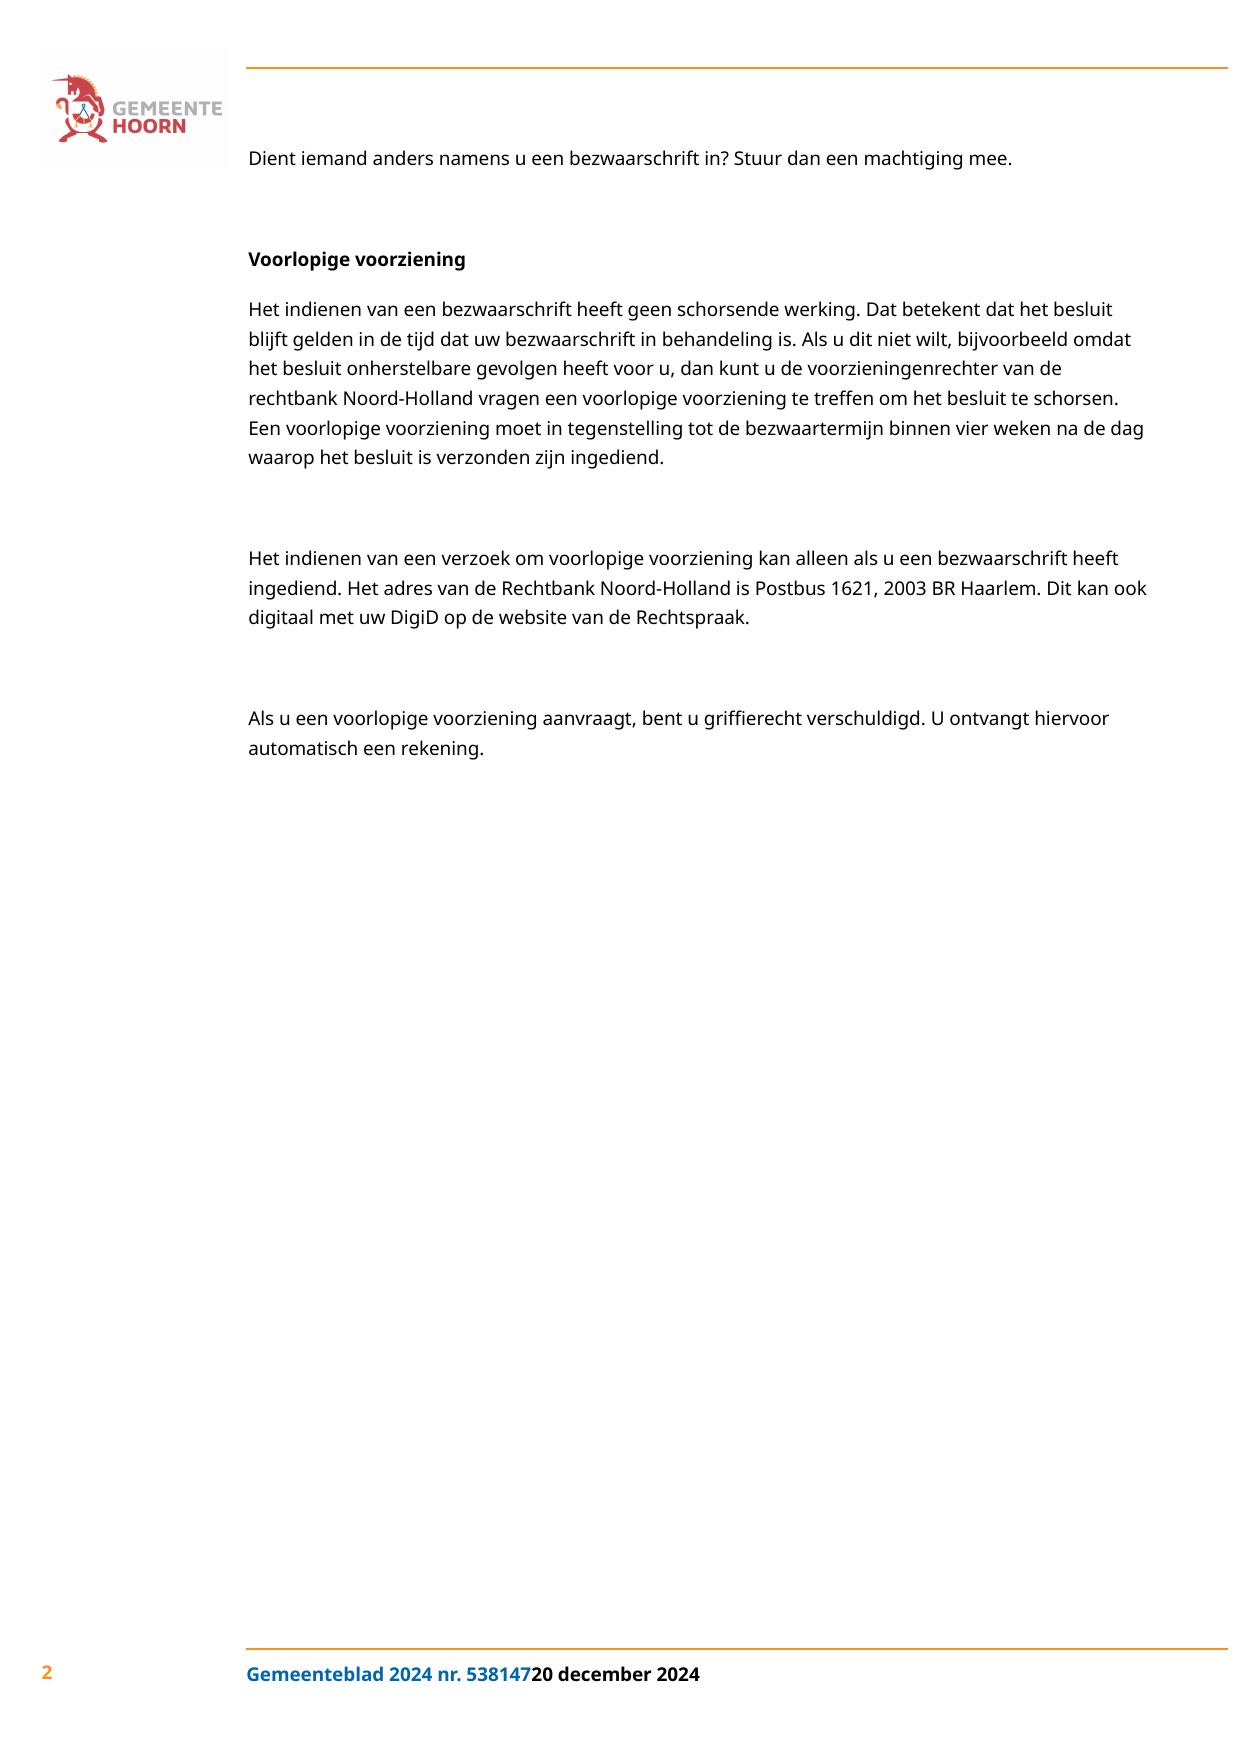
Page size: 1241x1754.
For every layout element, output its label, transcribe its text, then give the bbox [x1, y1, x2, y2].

text Voorlopige voorziening [248, 246, 1152, 272]
text Het indienen van een bezwaarschrift heeft geen schorsende werking. Dat betekent dat het besluit blijft gelden in de tijd dat uw bezwaarschrift in behandeling is. Als u dit niet wilt, bijvoorbeeld omdat het besluit onherstelbare gevolgen heeft voor u, dan kunt u de voorzieningenrechter van de rechtbank Noord-Holland vragen een voorlopige voorziening te treffen om het besluit te schorsen. Een voorlopige voorziening moet in tegenstelling tot de bezwaartermijn binnen vier weken na de dag waarop het besluit is verzonden zijn ingediend. [248, 296, 1152, 470]
text Als u een voorlopige voorziening aanvraagt, bent u griffierecht verschuldigd. U ontvangt hiervoor automatisch een rekening. [248, 705, 1152, 761]
picture [41, 47, 231, 172]
text Dient iemand anders namens u een bezwaarschrift in? Stuur dan een machtiging mee. [248, 145, 1152, 171]
text Het indienen van een verzoek om voorlopige voorziening kan alleen als u een bezwaarschrift heeft ingediend. Het adres van de Rechtbank Noord-Holland is Postbus 1621, 2003 BR Haarlem. Dit kan ook digitaal met uw DigiD op de website van de Rechtspraak. [248, 545, 1152, 630]
